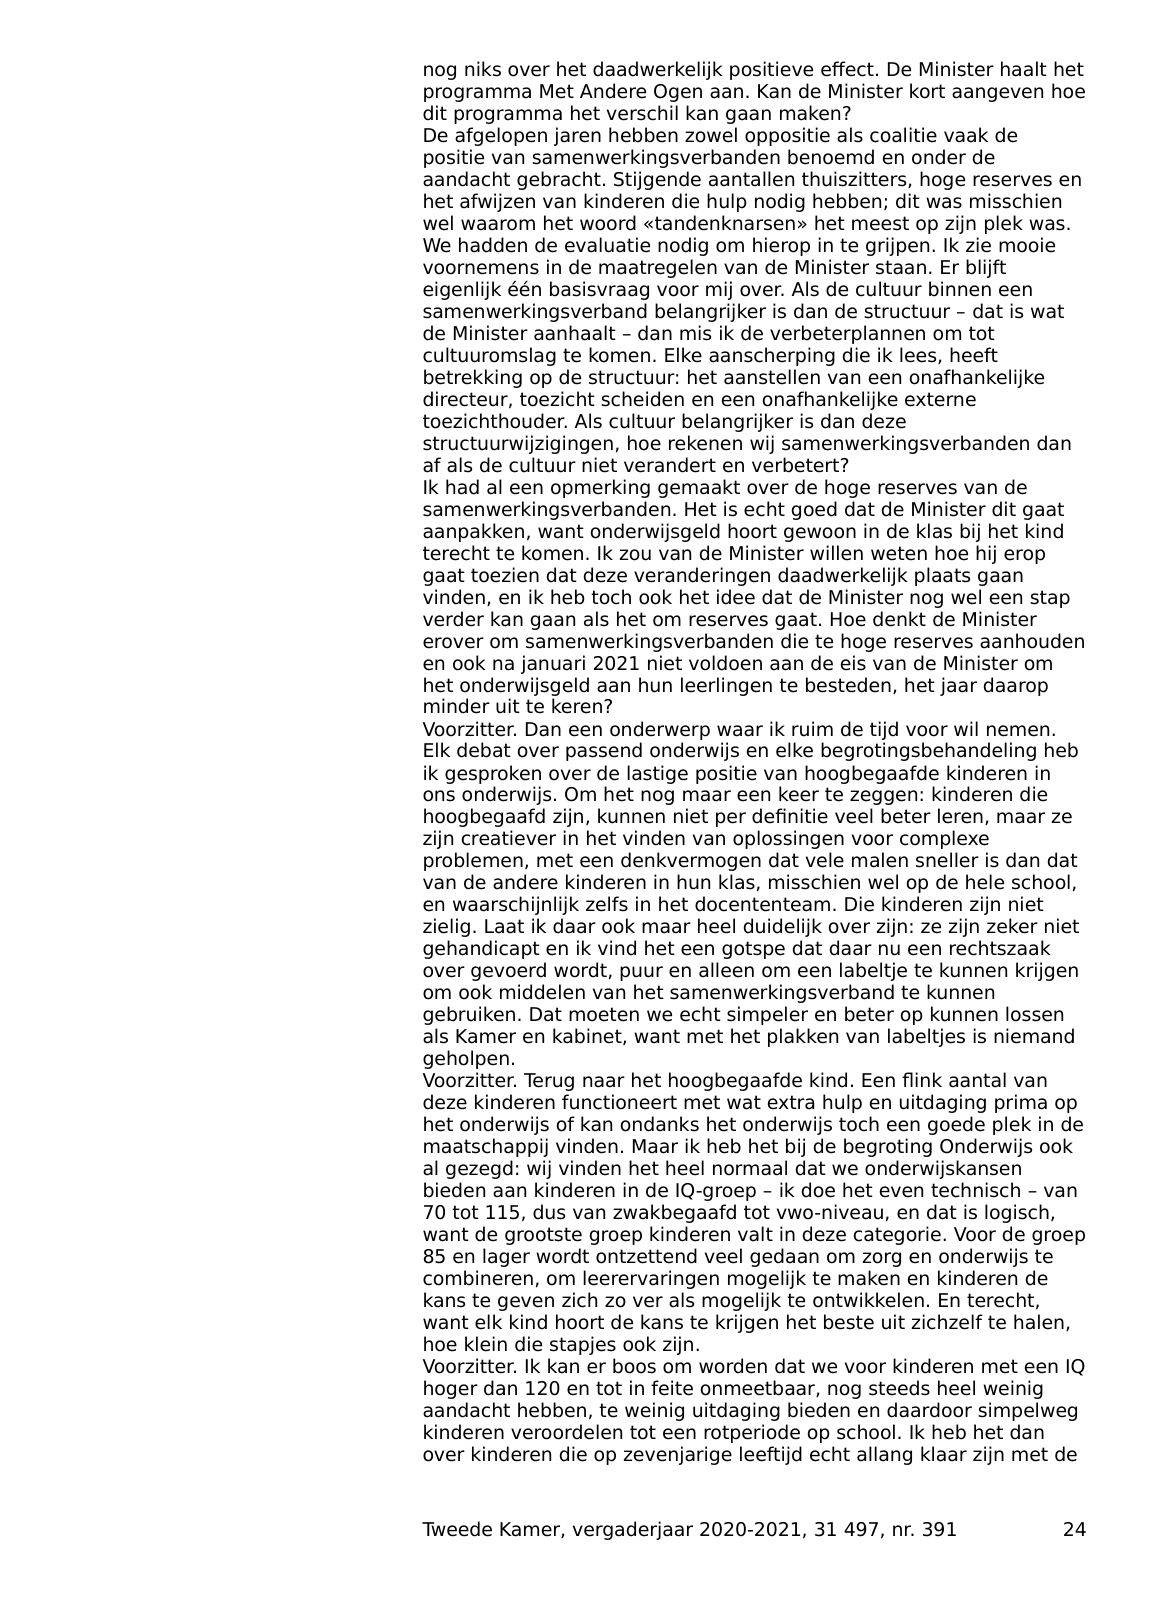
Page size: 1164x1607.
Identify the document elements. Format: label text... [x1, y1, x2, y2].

text nog niks over het daadwerkelijk positieve effect. De Minister haalt het programma Met Andere Ogen aan. Kan de Minister kort aangeven hoe dit programma het verschil kan gaan maken? [422, 59, 1087, 125]
text Ik had al een opmerking gemaakt over de hoge reserves van de samenwerkingsverbanden. Het is echt goed dat de Minister dit gaat aanpakken, want onderwijsgeld hoort gewoon in de klas bij het kind terecht te komen. Ik zou van de Minister willen weten hoe hij erop gaat toezien dat deze veranderingen daadwerkelijk plaats gaan vinden, en ik heb toch ook het idee dat de Minister nog wel een stap verder kan gaan als het om reserves gaat. Hoe denkt de Minister erover om samenwerkingsverbanden die te hoge reserves aanhouden en ook na januari 2021 niet voldoen aan de eis van de Minister om het onderwijsgeld aan hun leerlingen te besteden, het jaar daarop minder uit te keren? [422, 477, 1087, 718]
text Voorzitter. Ik kan er boos om worden dat we voor kinderen met een IQ hoger dan 120 en tot in feite onmeetbaar, nog steeds heel weinig aandacht hebben, te weinig uitdaging bieden en daardoor simpelweg kinderen veroordelen tot een rotperiode op school. Ik heb het dan over kinderen die op zevenjarige leeftijd echt allang klaar zijn met de [422, 1356, 1087, 1466]
text Voorzitter. Terug naar het hoogbegaafde kind. Een flink aantal van deze kinderen functioneert met wat extra hulp en uitdaging prima op het onderwijs of kan ondanks het onderwijs toch een goede plek in de maatschappij vinden. Maar ik heb het bij de begroting Onderwijs ook al gezegd: wij vinden het heel normaal dat we onderwijskansen bieden aan kinderen in de IQ-groep – ik doe het even technisch – van 70 tot 115, dus van zwakbegaafd tot vwo-niveau, en dat is logisch, want de grootste groep kinderen valt in deze categorie. Voor de groep 85 en lager wordt ontzettend veel gedaan om zorg en onderwijs te combineren, om leerervaringen mogelijk te maken en kinderen de kans te geven zich zo ver als mogelijk te ontwikkelen. En terecht, want elk kind hoort de kans te krijgen het beste uit zichzelf te halen, hoe klein die stapjes ook zijn. [422, 1070, 1087, 1356]
text Voorzitter. Dan een onderwerp waar ik ruim de tijd voor wil nemen. Elk debat over passend onderwijs en elke begrotingsbehandeling heb ik gesproken over de lastige positie van hoogbegaafde kinderen in ons onderwijs. Om het nog maar een keer te zeggen: kinderen die hoogbegaafd zijn, kunnen niet per definitie veel beter leren, maar ze zijn creatiever in het vinden van oplossingen voor complexe problemen, met een denkvermogen dat vele malen sneller is dan dat van de andere kinderen in hun klas, misschien wel op de hele school, en waarschijnlijk zelfs in het docententeam. Die kinderen zijn niet zielig. Laat ik daar ook maar heel duidelijk over zijn: ze zijn zeker niet gehandicapt en ik vind het een gotspe dat daar nu een rechtszaak over gevoerd wordt, puur en alleen om een labeltje te kunnen krijgen om ook middelen van het samenwerkingsverband te kunnen gebruiken. Dat moeten we echt simpeler en beter op kunnen lossen als Kamer en kabinet, want met het plakken van labeltjes is niemand geholpen. [422, 718, 1087, 1070]
text De afgelopen jaren hebben zowel oppositie als coalitie vaak de positie van samenwerkingsverbanden benoemd en onder de aandacht gebracht. Stijgende aantallen thuiszitters, hoge reserves en het afwijzen van kinderen die hulp nodig hebben; dit was misschien wel waarom het woord «tandenknarsen» het meest op zijn plek was. We hadden de evaluatie nodig om hierop in te grijpen. Ik zie mooie voornemens in de maatregelen van de Minister staan. Er blijft eigenlijk één basisvraag voor mij over. Als de cultuur binnen een samenwerkingsverband belangrijker is dan de structuur – dat is wat de Minister aanhaalt – dan mis ik de verbeterplannen om tot cultuuromslag te komen. Elke aanscherping die ik lees, heeft betrekking op de structuur: het aanstellen van een onafhankelijke directeur, toezicht scheiden en een onafhankelijke externe toezichthouder. Als cultuur belangrijker is dan deze structuurwijzigingen, hoe rekenen wij samenwerkingsverbanden dan af als de cultuur niet verandert en verbetert? [422, 125, 1087, 477]
